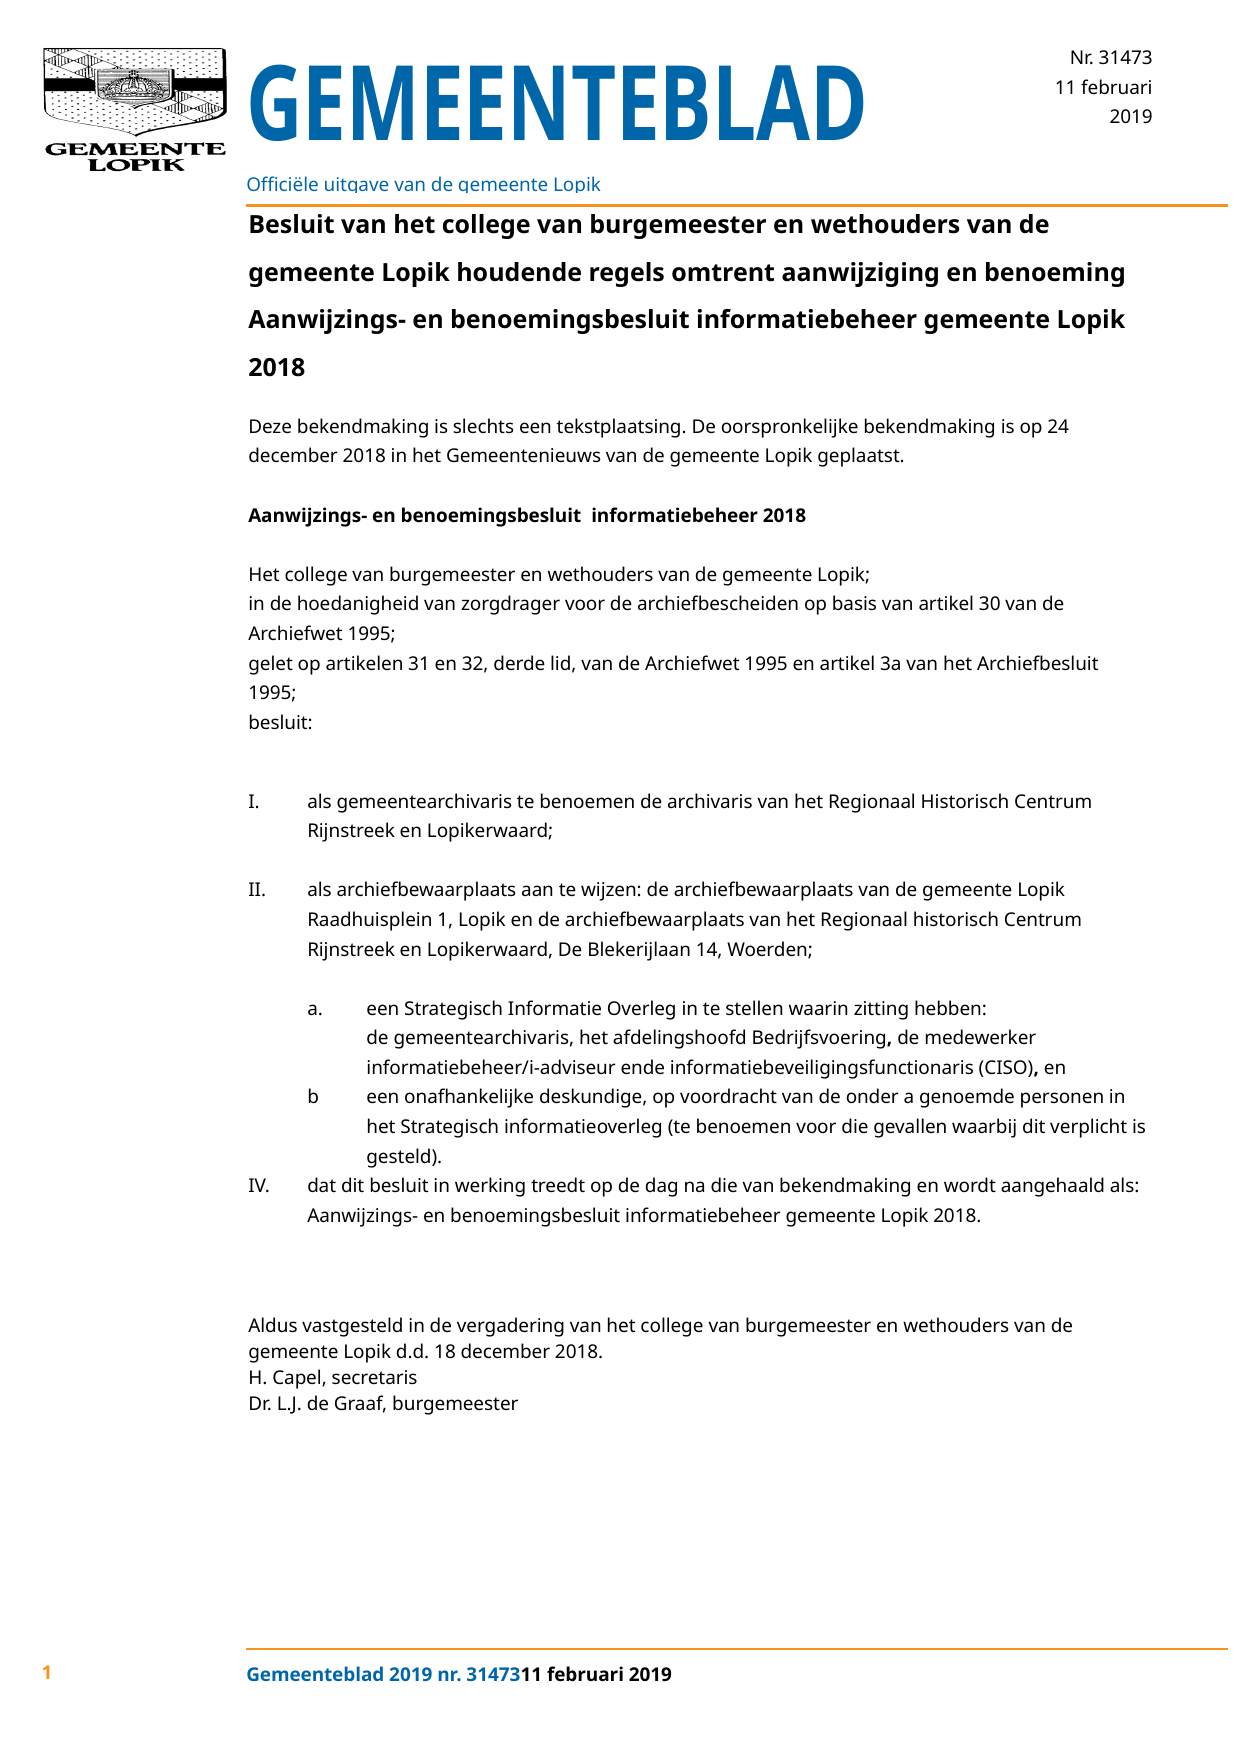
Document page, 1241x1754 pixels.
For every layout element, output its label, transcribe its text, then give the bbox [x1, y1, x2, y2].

text Besluit van het college van burgemeester en wethouders van de gemeente Lopik houdende regels omtrent aanwijziging en benoeming Aanwijzings- en benoemingsbesluit informatiebeheer gemeente Lopik 2018 [248, 207, 1152, 384]
text Aldus vastgesteld in de vergadering van het college van burgemeester en wethouders van de gemeente Lopik d.d. 18 december 2018. [248, 1313, 1152, 1364]
text in de hoedanigheid van zorgdrager voor de archiefbescheiden op basis van artikel 30 van de Archiefwet 1995; [248, 591, 1152, 646]
list als archiefbewaarplaats aan te wijzen: de archiefbewaarplaats van de gemeente Lopik Raadhuisplein 1, Lopik en de archiefbewaarplaats van het Regionaal historisch Centrum Rijnstreek en Lopikerwaard, De Blekerijlaan 14, Woerden; [248, 877, 1152, 961]
text Aanwijzings- en benoemingsbesluit informatiebeheer 2018 [248, 502, 1152, 528]
text H. Capel, secretaris [248, 1364, 1152, 1390]
list een Strategisch Informatie Overleg in te stellen waarin zitting hebben: [307, 995, 1152, 1021]
text Dr. L.J. de Graaf, burgemeester [248, 1390, 1152, 1416]
list dat dit besluit in werking treedt op de dag na die van bekendmaking en wordt aangehaald als: Aanwijzings- en benoemingsbesluit informatiebeheer gemeente Lopik 2018. [248, 1172, 1152, 1228]
list een onafhankelijke deskundige, op voordracht van de onder a genoemde personen in het Strategisch informatieoverleg (te benoemen voor die gevallen waarbij dit verplicht is gesteld). [307, 1084, 1152, 1168]
list de gemeentearchivaris, het afdelingshoofd Bedrijfsvoering, de medewerker informatiebeheer/i-adviseur ende informatiebeveiligingsfunctionaris (CISO), en [307, 1024, 1152, 1080]
list als gemeentearchivaris te benoemen de archivaris van het Regionaal Historisch Centrum Rijnstreek en Lopikerwaard; [248, 788, 1152, 843]
picture [41, 47, 231, 172]
text besluit: [248, 709, 1152, 735]
text gelet op artikelen 31 en 32, derde lid, van de Archiefwet 1995 en artikel 3a van het Archiefbesluit 1995; [248, 650, 1152, 705]
text Het college van burgemeester en wethouders van de gemeente Lopik; [248, 561, 1152, 587]
text Deze bekendmaking is slechts een tekstplaatsing. De oorspronkelijke bekendmaking is op 24 december 2018 in het Gemeentenieuws van de gemeente Lopik geplaatst. [248, 413, 1152, 468]
